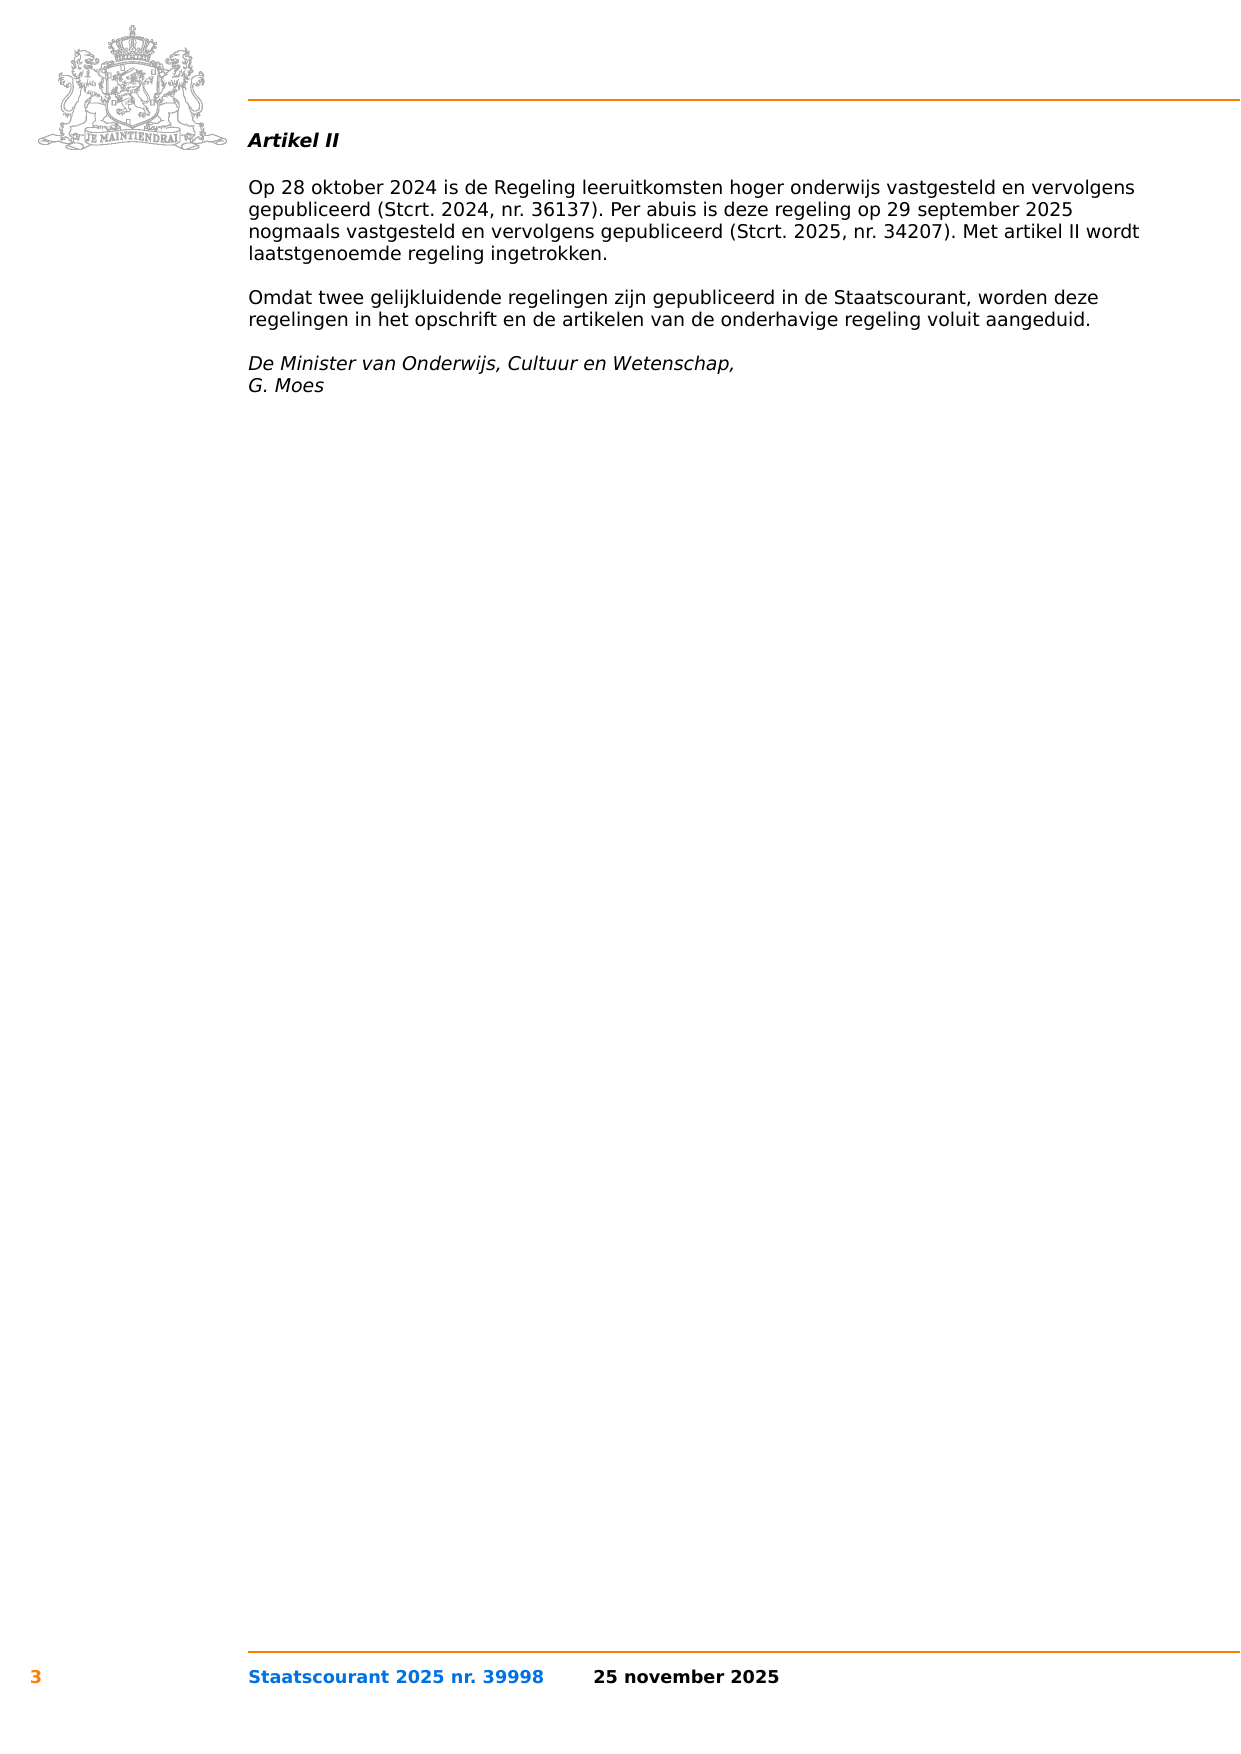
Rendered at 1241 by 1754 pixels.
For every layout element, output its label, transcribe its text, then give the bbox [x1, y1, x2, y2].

text Omdat twee gelijkluidende regelingen zijn gepubliceerd in de Staatscourant, worden deze regelingen in het opschrift en de artikelen van de onderhavige regeling voluit aangeduid. [248, 287, 1163, 331]
text De Minister van Onderwijs, Cultuur en Wetenschap, G. Moes [248, 352, 1163, 396]
text Op 28 oktober 2024 is de Regeling leeruitkomsten hoger onderwijs vastgesteld en vervolgens gepubliceerd (Stcrt. 2024, nr. 36137). Per abuis is deze regeling op 29 september 2025 nogmaals vastgesteld en vervolgens gepubliceerd (Stcrt. 2025, nr. 34207). Met artikel II wordt laatstgenoemde regeling ingetrokken. [248, 177, 1163, 265]
picture [38, 25, 227, 150]
subtitle Artikel II [248, 130, 1163, 152]
